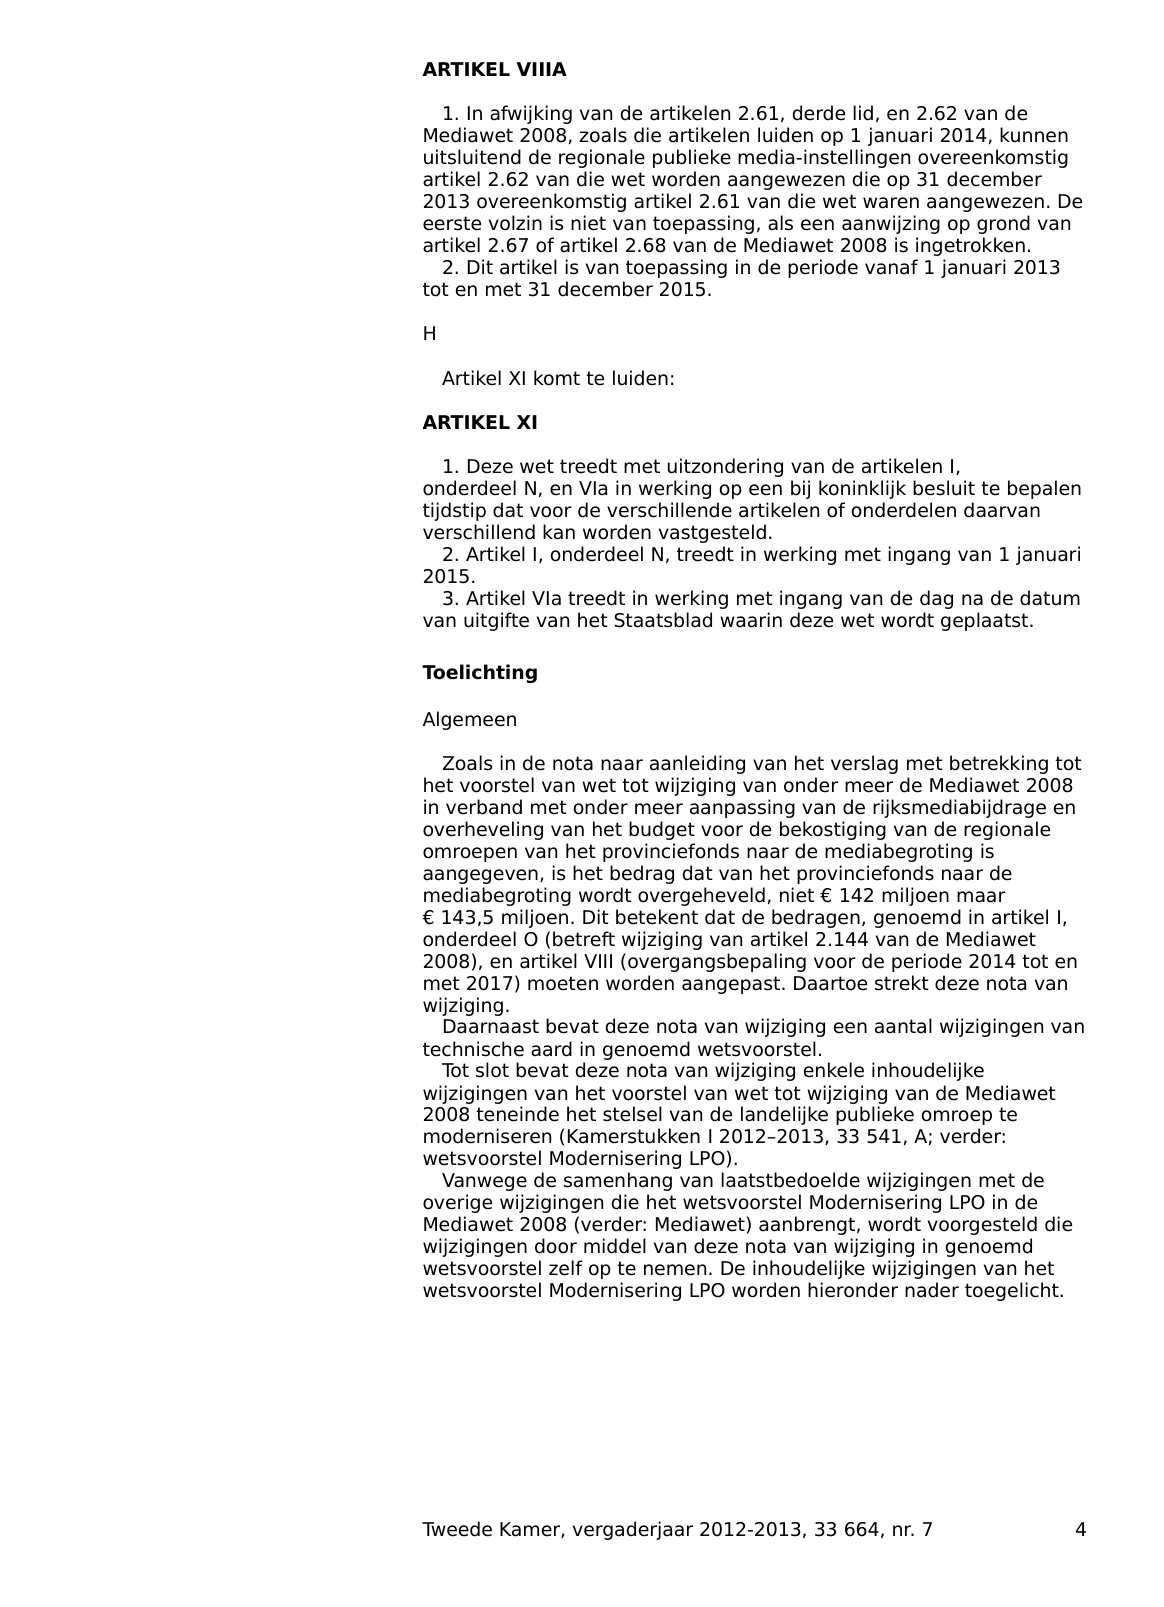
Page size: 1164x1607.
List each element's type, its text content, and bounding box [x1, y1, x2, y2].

text Daarnaast bevat deze nota van wijziging een aantal wijzigingen van technische aard in genoemd wetsvoorstel. [422, 1016, 1087, 1060]
subtitle ARTIKEL XI [422, 412, 1087, 433]
text Artikel XI komt te luiden: [422, 367, 1087, 389]
text Tot slot bevat deze nota van wijziging enkele inhoudelijke wijzigingen van het voorstel van wet tot wijziging van de Mediawet 2008 teneinde het stelsel van de landelijke publieke omroep te moderniseren (Kamerstukken I 2012–2013, 33 541, A; verder: wetsvoorstel Modernisering LPO). [422, 1060, 1087, 1170]
subtitle Algemeen [422, 708, 1087, 731]
text Zoals in de nota naar aanleiding van het verslag met betrekking tot het voorstel van wet tot wijziging van onder meer de Mediawet 2008 in verband met onder meer aanpassing van de rijksmediabijdrage en overheveling van het budget voor de bekostiging van de regionale omroepen van het provinciefonds naar de mediabegroting is aangegeven, is het bedrag dat van het provinciefonds naar de mediabegroting wordt overgeheveld, niet € 142 miljoen maar € 143,5 miljoen. Dit betekent dat de bedragen, genoemd in artikel I, onderdeel O (betreft wijziging van artikel 2.144 van de Mediawet 2008), en artikel VIII (overgangsbepaling voor de periode 2014 tot en met 2017) moeten worden aangepast. Daartoe strekt deze nota van wijziging. [422, 753, 1087, 1016]
subtitle Toelichting [422, 662, 1087, 683]
subtitle ARTIKEL VIIIA [422, 59, 1087, 81]
text 1. In afwijking van de artikelen 2.61, derde lid, en 2.62 van de Mediawet 2008, zoals die artikelen luiden op 1 januari 2014, kunnen uitsluitend de regionale publieke media-instellingen overeenkomstig artikel 2.62 van die wet worden aangewezen die op 31 december 2013 overeenkomstig artikel 2.61 van die wet waren aangewezen. De eerste volzin is niet van toepassing, als een aanwijzing op grond van artikel 2.67 of artikel 2.68 van de Mediawet 2008 is ingetrokken. [422, 103, 1087, 257]
text 1. Deze wet treedt met uitzondering van de artikelen I, onderdeel N, en VIa in werking op een bij koninklijk besluit te bepalen tijdstip dat voor de verschillende artikelen of onderdelen daarvan verschillend kan worden vastgesteld. [422, 456, 1087, 544]
text 2. Dit artikel is van toepassing in de periode vanaf 1 januari 2013 tot en met 31 december 2015. [422, 257, 1087, 301]
text 3. Artikel VIa treedt in werking met ingang van de dag na de datum van uitgifte van het Staatsblad waarin deze wet wordt geplaatst. [422, 588, 1087, 632]
text Vanwege de samenhang van laatstbedoelde wijzigingen met de overige wijzigingen die het wetsvoorstel Modernisering LPO in de Mediawet 2008 (verder: Mediawet) aanbrengt, wordt voorgesteld die wijzigingen door middel van deze nota van wijziging in genoemd wetsvoorstel zelf op te nemen. De inhoudelijke wijzigingen van het wetsvoorstel Modernisering LPO worden hieronder nader toegelicht. [422, 1170, 1087, 1302]
subtitle H [422, 323, 1087, 345]
text 2. Artikel I, onderdeel N, treedt in werking met ingang van 1 januari 2015. [422, 544, 1087, 588]
